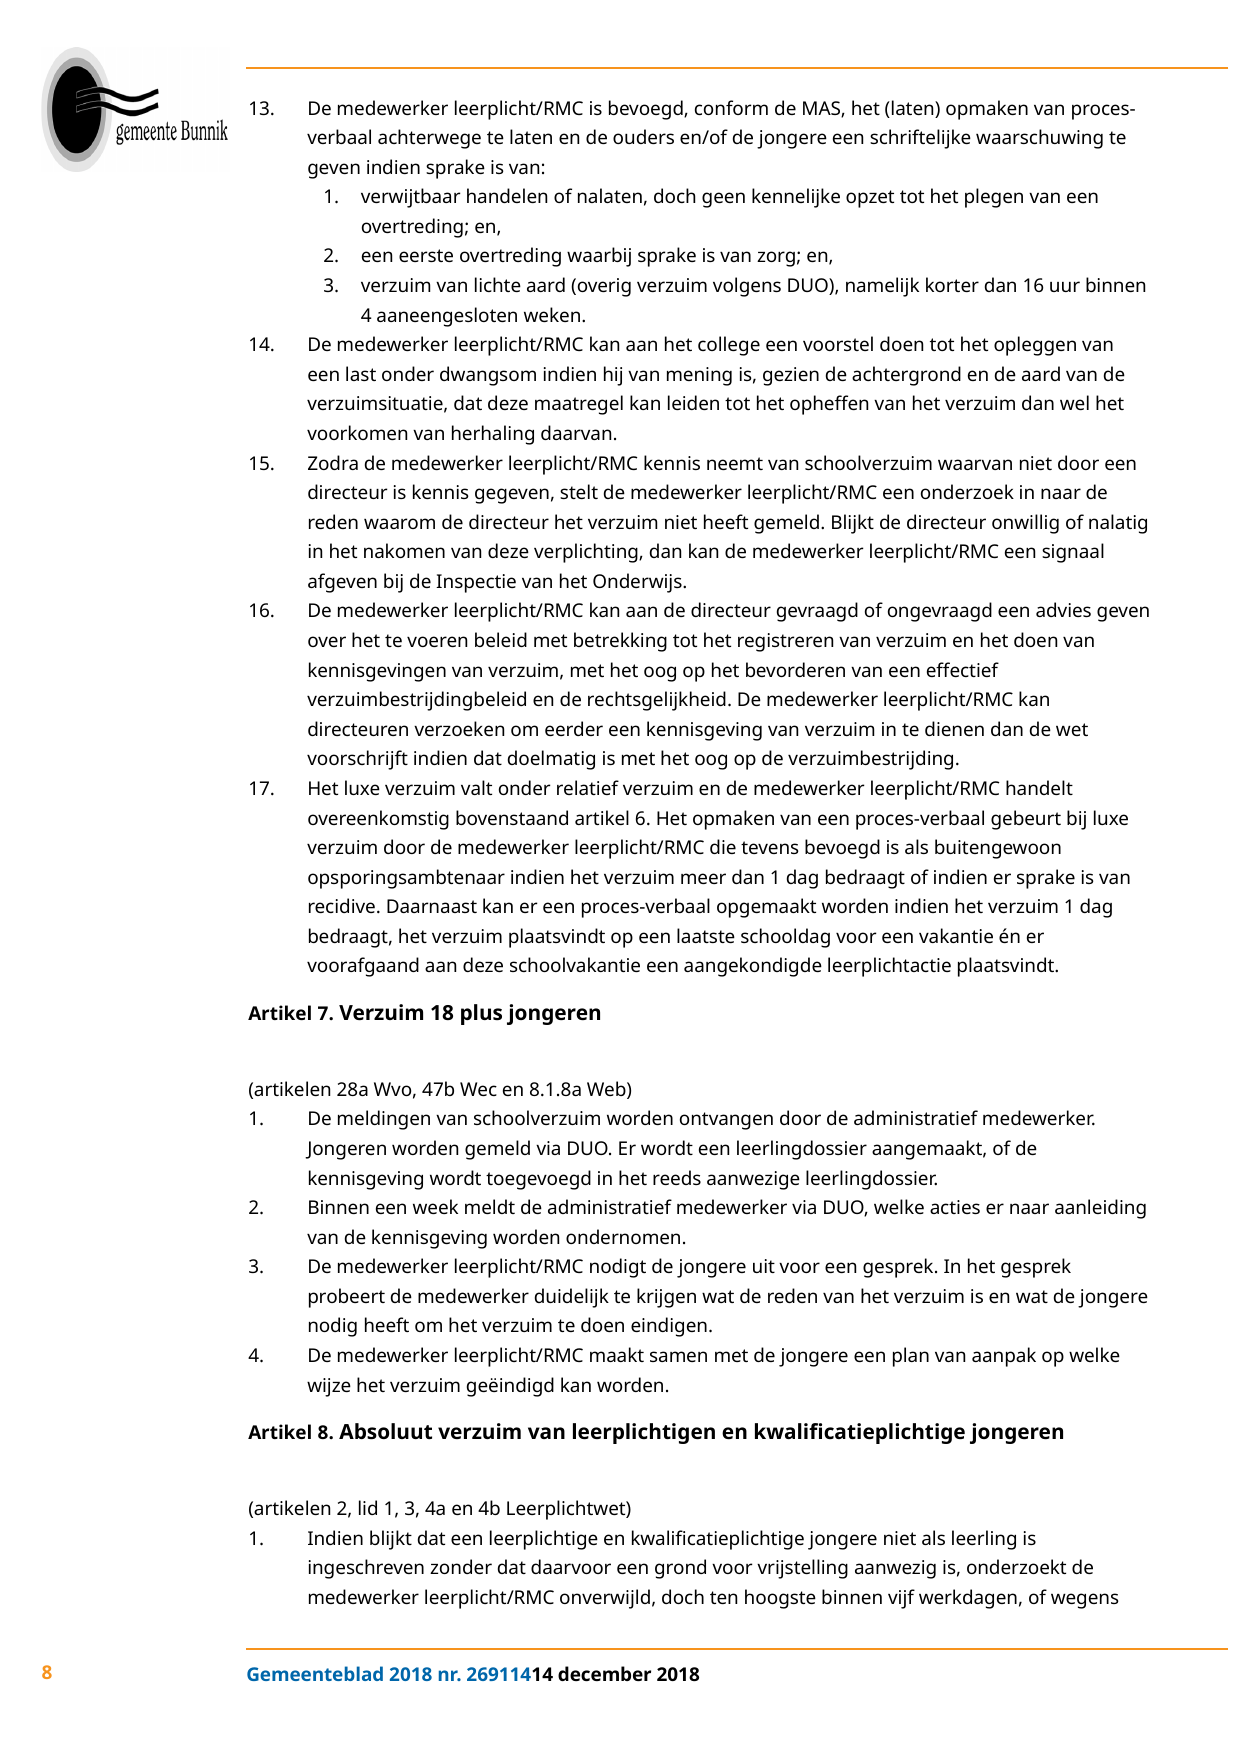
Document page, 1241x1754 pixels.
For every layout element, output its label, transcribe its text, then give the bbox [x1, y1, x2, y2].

text (artikelen 28a Wvo, 47b Wec en 8.1.8a Web) [248, 1076, 1152, 1102]
text Artikel 7. Verzuim 18 plus jongeren [248, 998, 1152, 1027]
list Zodra de medewerker leerplicht/RMC kennis neemt van schoolverzuim waarvan niet door een directeur is kennis gegeven, stelt de medewerker leerplicht/RMC een onderzoek in naar de reden waarom de directeur het verzuim niet heeft gemeld. Blijkt de directeur onwillig of nalatig in het nakomen van deze verplichting, dan kan de medewerker leerplicht/RMC een signaal afgeven bij de Inspectie van het Onderwijs. [248, 450, 1152, 594]
list De medewerker leerplicht/RMC kan aan het college een voorstel doen tot het opleggen van een last onder dwangsom indien hij van mening is, gezien de achtergrond en de aard van de verzuimsituatie, dat deze maatregel kan leiden tot het opheffen van het verzuim dan wel het voorkomen van herhaling daarvan. [248, 331, 1152, 446]
list Indien blijkt dat een leerplichtige en kwalificatieplichtige jongere niet als leerling is ingeschreven zonder dat daarvoor een grond voor vrijstelling aanwezig is, onderzoekt de medewerker leerplicht/RMC onverwijld, doch ten hoogste binnen vijf werkdagen, of wegens [248, 1525, 1152, 1610]
picture [41, 47, 231, 172]
list verzuim van lichte aard (overig verzuim volgens DUO), namelijk korter dan 16 uur binnen 4 aaneengesloten weken. [323, 272, 1152, 328]
text Artikel 8. Absoluut verzuim van leerplichtigen en kwalificatieplichtige jongeren [248, 1417, 1152, 1446]
list verwijtbaar handelen of nalaten, doch geen kennelijke opzet tot het plegen van een overtreding; en, [323, 183, 1152, 239]
list een eerste overtreding waarbij sprake is van zorg; en, [323, 243, 1152, 268]
list De medewerker leerplicht/RMC is bevoegd, conform de MAS, het (laten) opmaken van proces-verbaal achterwege te laten en de ouders en/of de jongere een schriftelijke waarschuwing te geven indien sprake is van: [248, 95, 1152, 180]
text (artikelen 2, lid 1, 3, 4a en 4b Leerplichtwet) [248, 1495, 1152, 1521]
list Binnen een week meldt de administratief medewerker via DUO, welke acties er naar aanleiding van de kennisgeving worden ondernomen. [248, 1194, 1152, 1250]
list De medewerker leerplicht/RMC kan aan de directeur gevraagd of ongevraagd een advies geven over het te voeren beleid met betrekking tot het registreren van verzuim en het doen van kennisgevingen van verzuim, met het oog op het bevorderen van een effectief verzuimbestrijdingbeleid en de rechtsgelijkheid. De medewerker leerplicht/RMC kan directeuren verzoeken om eerder een kennisgeving van verzuim in te dienen dan de wet voorschrijft indien dat doelmatig is met het oog op de verzuimbestrijding. [248, 598, 1152, 771]
list De medewerker leerplicht/RMC maakt samen met de jongere een plan van aanpak op welke wijze het verzuim geëindigd kan worden. [248, 1342, 1152, 1398]
list De meldingen van schoolverzuim worden ontvangen door de administratief medewerker. Jongeren worden gemeld via DUO. Er wordt een leerlingdossier aangemaakt, of de kennisgeving wordt toegevoegd in het reeds aanwezige leerlingdossier. [248, 1106, 1152, 1191]
list De medewerker leerplicht/RMC nodigt de jongere uit voor een gesprek. In het gesprek probeert de medewerker duidelijk te krijgen wat de reden van het verzuim is en wat de jongere nodig heeft om het verzuim te doen eindigen. [248, 1253, 1152, 1338]
list Het luxe verzuim valt onder relatief verzuim en de medewerker leerplicht/RMC handelt overeenkomstig bovenstaand artikel 6. Het opmaken van een proces-verbaal gebeurt bij luxe verzuim door de medewerker leerplicht/RMC die tevens bevoegd is als buitengewoon opsporingsambtenaar indien het verzuim meer dan 1 dag bedraagt of indien er sprake is van recidive. Daarnaast kan er een proces-verbaal opgemaakt worden indien het verzuim 1 dag bedraagt, het verzuim plaatsvindt op een laatste schooldag voor een vakantie én er voorafgaand aan deze schoolvakantie een aangekondigde leerplichtactie plaatsvindt. [248, 775, 1152, 978]
